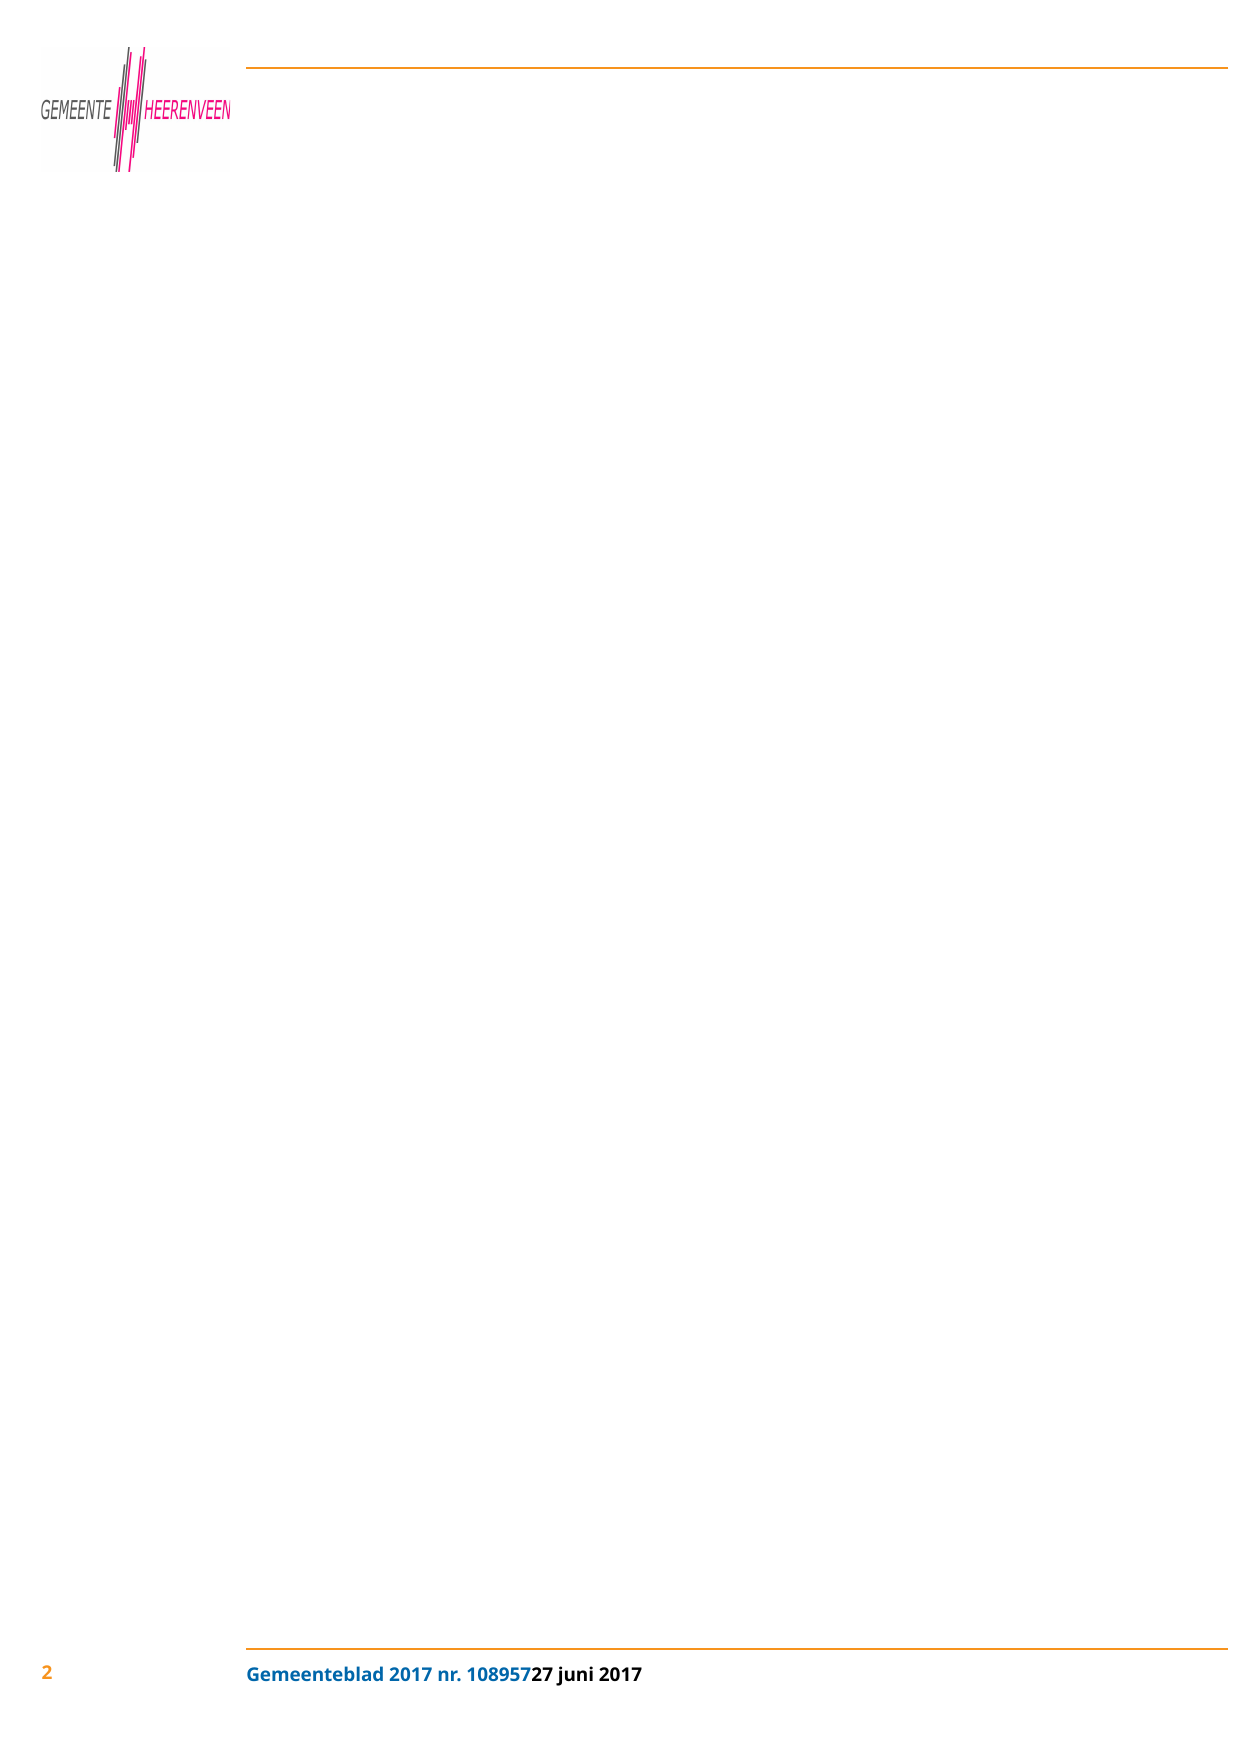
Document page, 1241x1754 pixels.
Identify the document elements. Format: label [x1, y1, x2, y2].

picture [41, 47, 231, 172]
